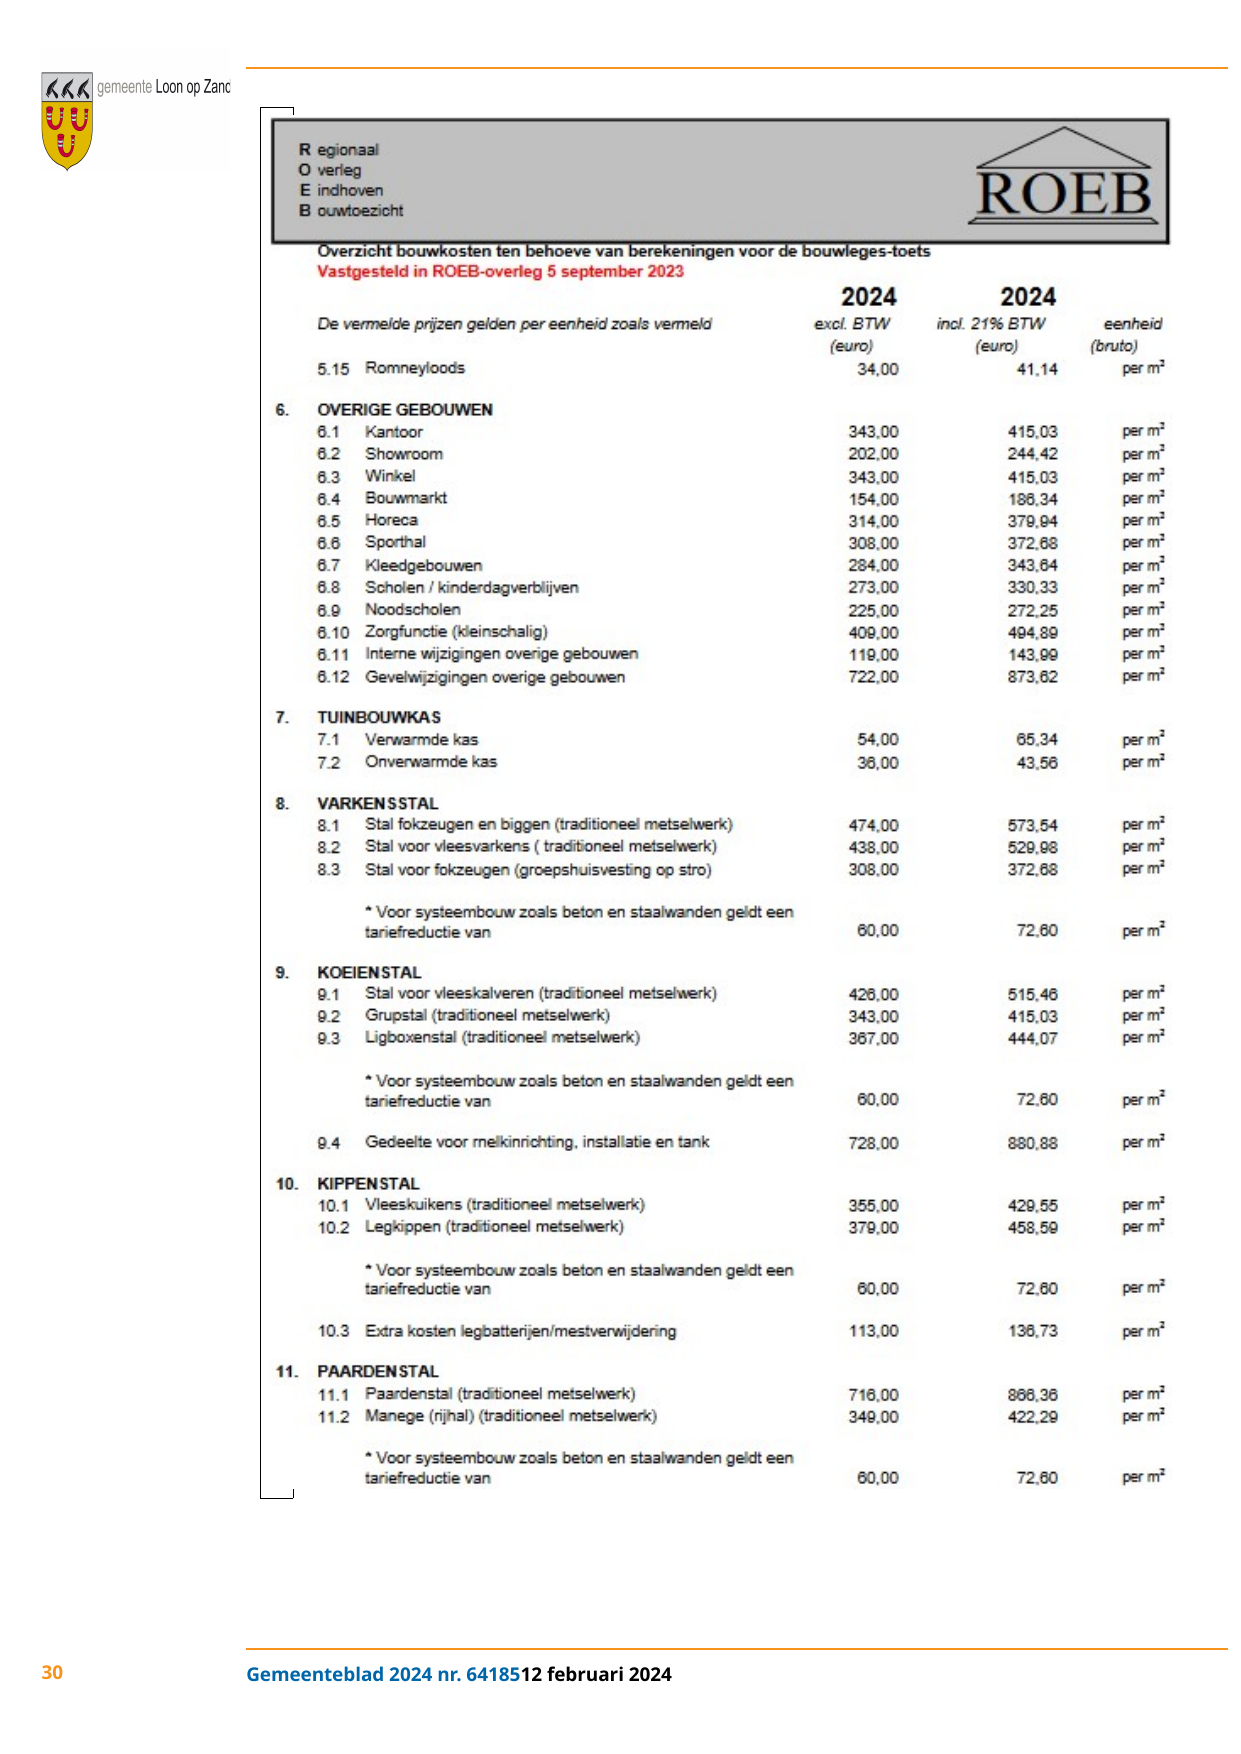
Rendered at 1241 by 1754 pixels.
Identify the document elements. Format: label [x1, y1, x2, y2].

picture [268, 115, 1173, 1489]
picture [41, 47, 231, 172]
